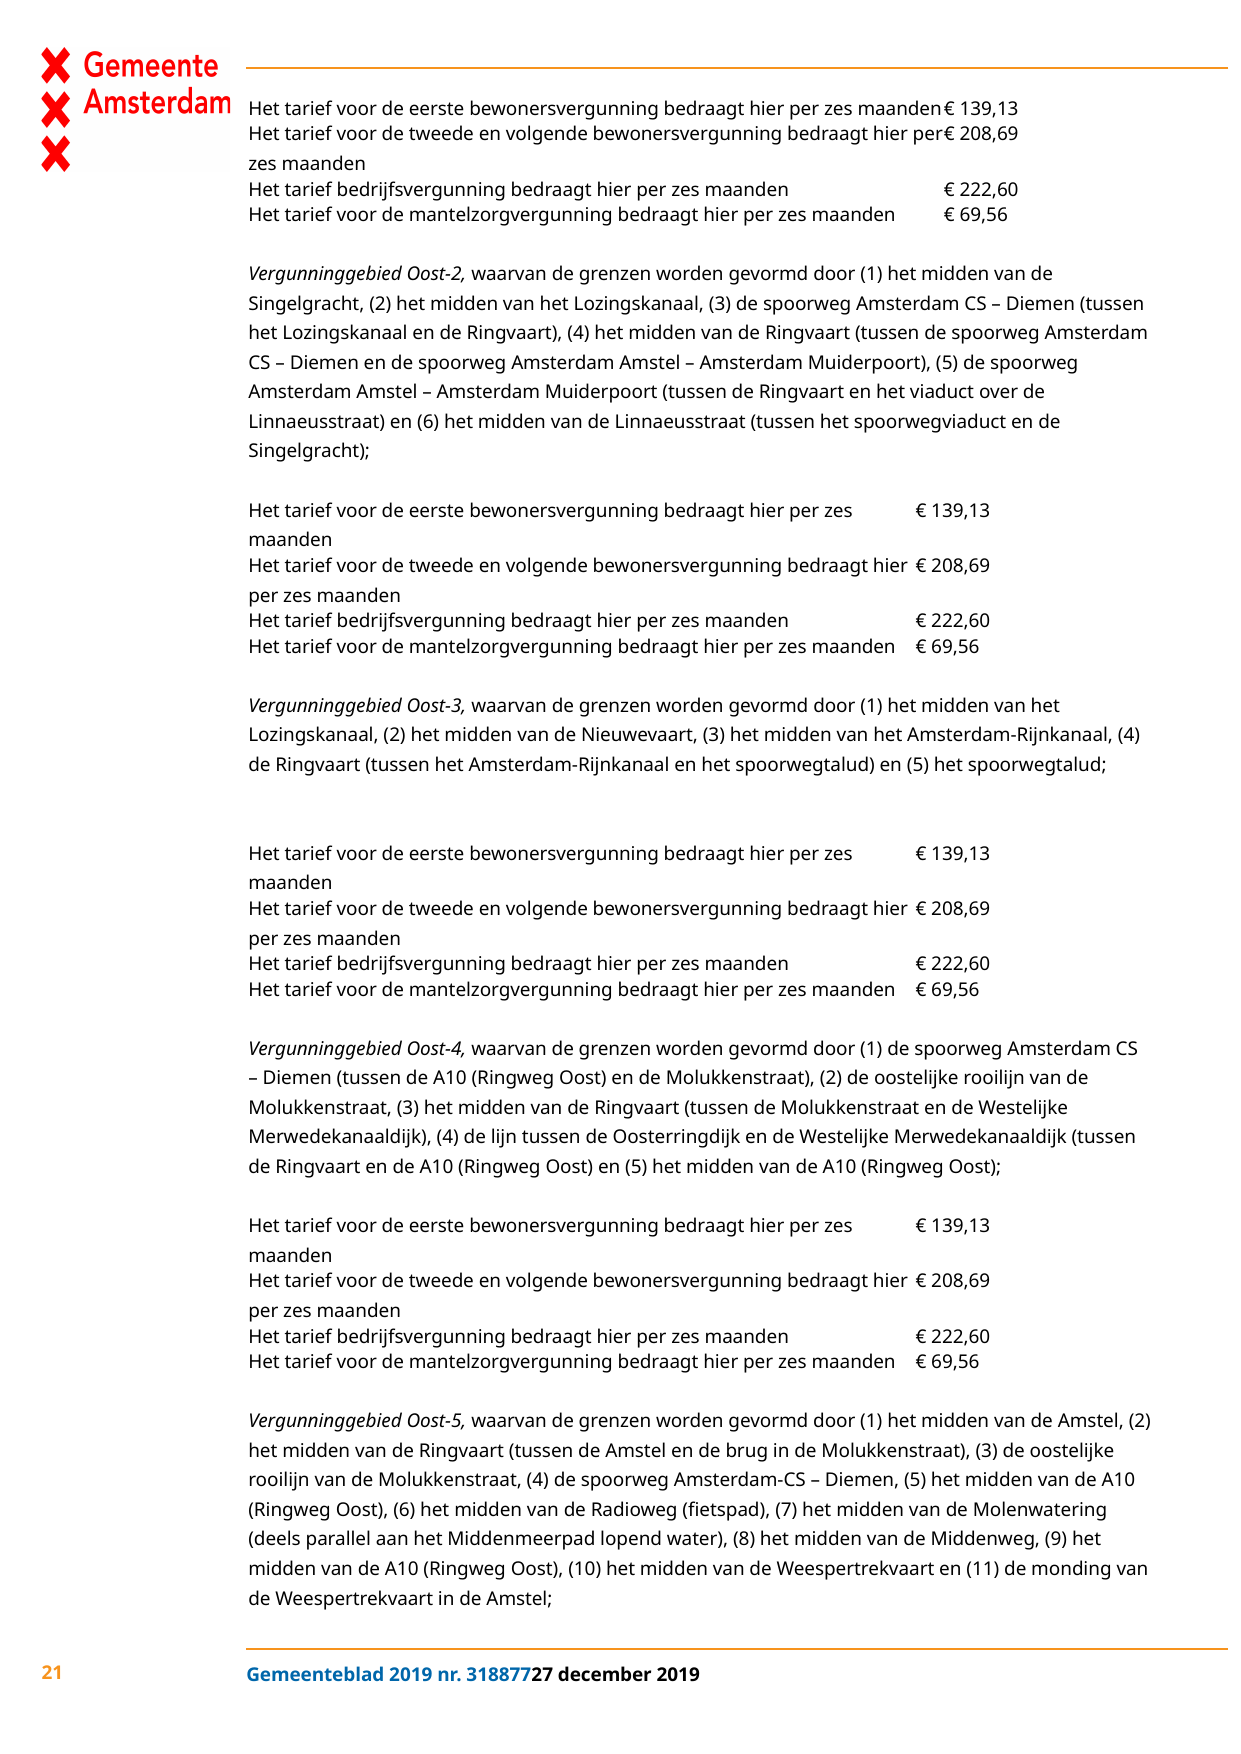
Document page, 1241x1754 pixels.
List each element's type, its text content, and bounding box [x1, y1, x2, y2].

table_cell Het tarief voor de tweede en volgende bewonersvergunning bedraagt hier per zes maanden [248, 552, 915, 608]
text Vergunninggebied Oost-3, waarvan de grenzen worden gevormd door (1) het midden van het Lozingskanaal, (2) het midden van de Nieuwevaart, (3) het midden van het Amsterdam-Rijnkanaal, (4) de Ringvaart (tussen het Amsterdam-Rijnkanaal en het spoorwegtalud) en (5) het spoorwegtalud; [248, 692, 1152, 777]
table_header Het tarief voor de eerste bewonersvergunning bedraagt hier per zes maanden [248, 840, 915, 895]
table_cell Het tarief bedrijfsvergunning bedraagt hier per zes maanden [248, 951, 915, 976]
table_cell Het tarief voor de mantelzorgvergunning bedraagt hier per zes maanden [248, 202, 944, 227]
table_cell Het tarief voor de mantelzorgvergunning bedraagt hier per zes maanden [248, 976, 915, 1002]
table_cell € 69,56 [915, 633, 1152, 659]
table_cell Het tarief voor de tweede en volgende bewonersvergunning bedraagt hier per zes maanden [248, 1268, 915, 1323]
table_cell € 208,69 [944, 121, 1152, 176]
table_cell € 69,56 [915, 976, 1152, 1002]
table_cell € 69,56 [944, 202, 1152, 227]
table_cell € 208,69 [915, 895, 1152, 951]
table_cell Het tarief voor de mantelzorgvergunning bedraagt hier per zes maanden [248, 633, 915, 659]
table_cell € 222,60 [915, 1323, 1152, 1349]
table_cell Het tarief voor de tweede en volgende bewonersvergunning bedraagt hier per zes maanden [248, 121, 944, 176]
table_cell € 69,56 [915, 1349, 1152, 1374]
table_header € 139,13 [915, 840, 1152, 895]
picture [41, 47, 231, 172]
table_cell Het tarief voor de tweede en volgende bewonersvergunning bedraagt hier per zes maanden [248, 895, 915, 951]
table_cell Het tarief bedrijfsvergunning bedraagt hier per zes maanden [248, 176, 944, 202]
table_cell € 222,60 [915, 951, 1152, 976]
table_header € 139,13 [915, 497, 1152, 552]
text Vergunninggebied Oost-5, waarvan de grenzen worden gevormd door (1) het midden van de Amstel, (2) het midden van de Ringvaart (tussen de Amstel en de brug in de Molukkenstraat), (3) de oostelijke rooilijn van de Molukkenstraat, (4) de spoorweg Amsterdam-CS – Diemen, (5) het midden van de A10 (Ringweg Oost), (6) het midden van de Radioweg (fietspad), (7) het midden van de Molenwatering (deels parallel aan het Middenmeerpad lopend water), (8) het midden van de Middenweg, (9) het midden van de A10 (Ringweg Oost), (10) het midden van de Weespertrekvaart en (11) de monding van de Weespertrekvaart in de Amstel; [248, 1407, 1152, 1611]
table_cell Het tarief bedrijfsvergunning bedraagt hier per zes maanden [248, 608, 915, 633]
table_header Het tarief voor de eerste bewonersvergunning bedraagt hier per zes maanden [248, 95, 944, 121]
table_cell Het tarief voor de mantelzorgvergunning bedraagt hier per zes maanden [248, 1349, 915, 1374]
text Vergunninggebied Oost-4, waarvan de grenzen worden gevormd door (1) de spoorweg Amsterdam CS – Diemen (tussen de A10 (Ringweg Oost) en de Molukkenstraat), (2) de oostelijke rooilijn van de Molukkenstraat, (3) het midden van de Ringvaart (tussen de Molukkenstraat en de Westelijke Merwedekanaaldijk), (4) de lijn tussen de Oosterringdijk en de Westelijke Merwedekanaaldijk (tussen de Ringvaart en de A10 (Ringweg Oost) en (5) het midden van de A10 (Ringweg Oost); [248, 1035, 1152, 1179]
table_cell Het tarief bedrijfsvergunning bedraagt hier per zes maanden [248, 1323, 915, 1349]
table_header Het tarief voor de eerste bewonersvergunning bedraagt hier per zes maanden [248, 1213, 915, 1268]
table_cell € 208,69 [915, 1268, 1152, 1323]
table_cell € 208,69 [915, 552, 1152, 608]
table_cell € 222,60 [944, 176, 1152, 202]
table_header Het tarief voor de eerste bewonersvergunning bedraagt hier per zes maanden [248, 497, 915, 552]
table_cell € 222,60 [915, 608, 1152, 633]
text Vergunninggebied Oost-2, waarvan de grenzen worden gevormd door (1) het midden van de Singelgracht, (2) het midden van het Lozingskanaal, (3) de spoorweg Amsterdam CS – Diemen (tussen het Lozingskanaal en de Ringvaart), (4) het midden van de Ringvaart (tussen de spoorweg Amsterdam CS – Diemen en de spoorweg Amsterdam Amstel – Amsterdam Muiderpoort), (5) de spoorweg Amsterdam Amstel – Amsterdam Muiderpoort (tussen de Ringvaart en het viaduct over de Linnaeusstraat) en (6) het midden van de Linnaeusstraat (tussen het spoorwegviaduct en de Singelgracht); [248, 260, 1152, 463]
table_header € 139,13 [915, 1213, 1152, 1268]
table_header € 139,13 [944, 95, 1152, 121]
